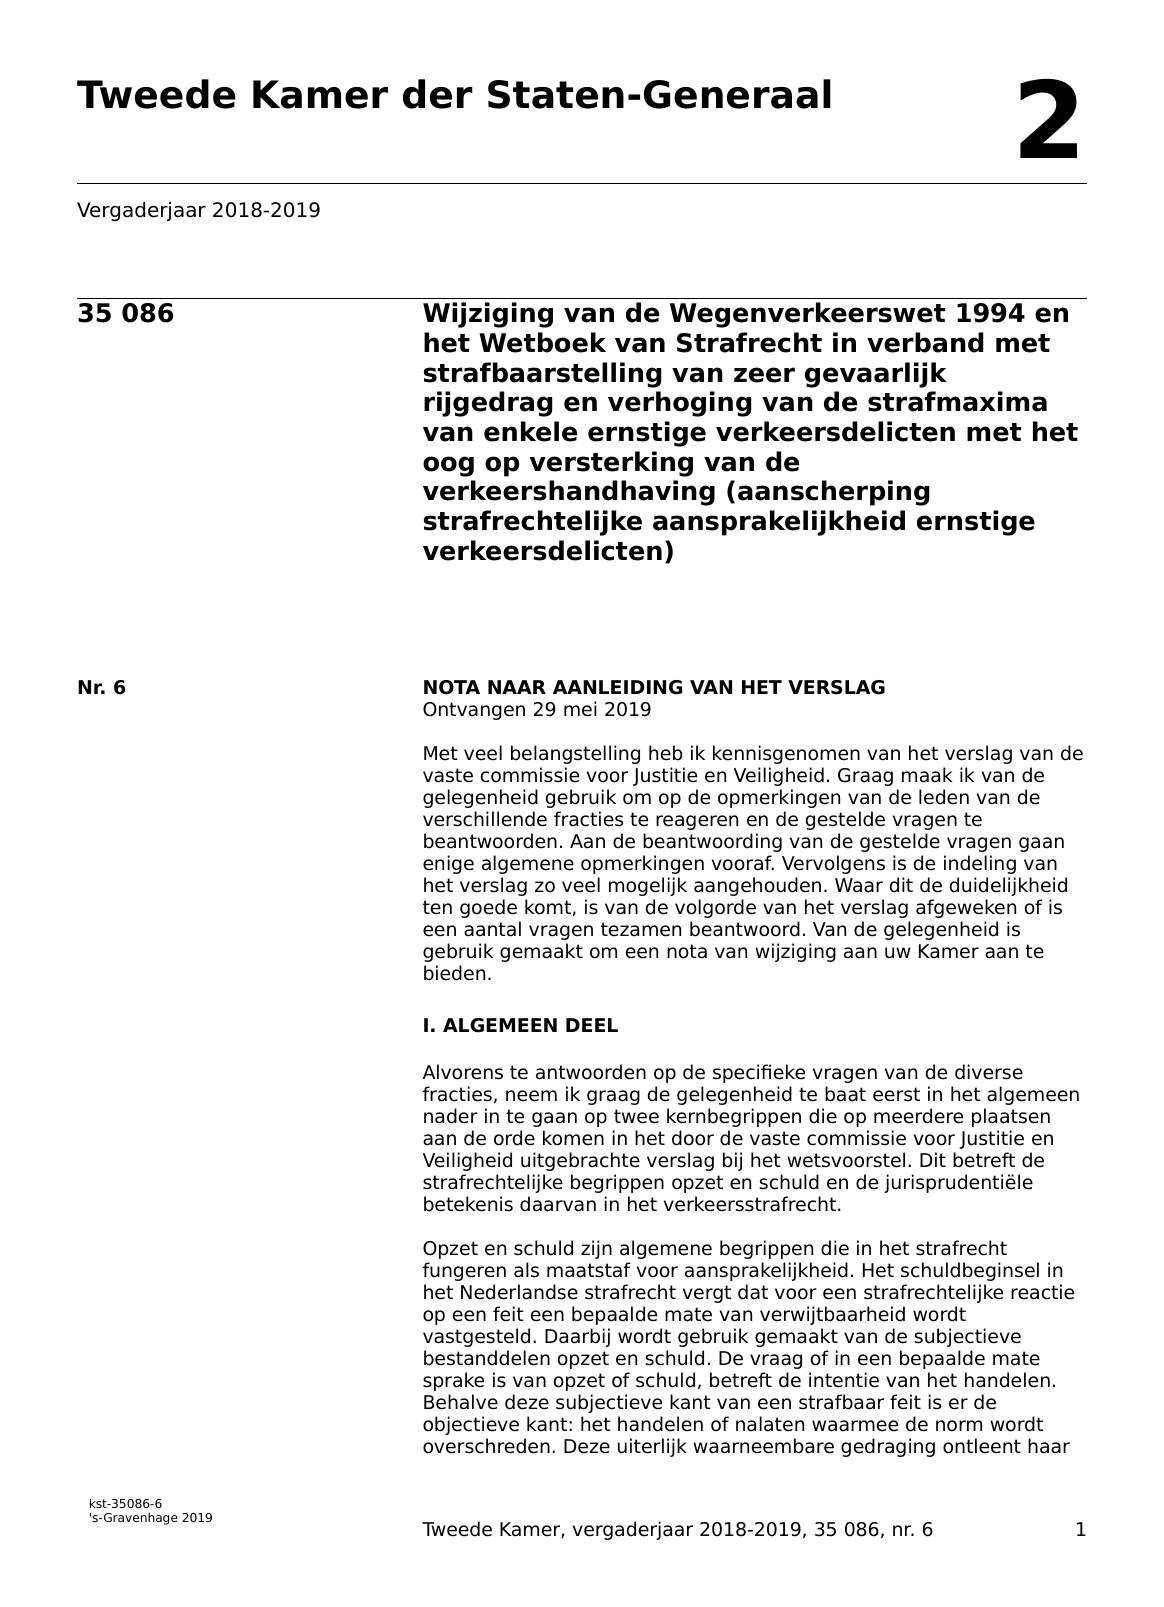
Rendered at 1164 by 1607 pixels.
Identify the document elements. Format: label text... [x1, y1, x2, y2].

table_header Tweede Kamer der Staten-Generaal [77, 59, 886, 183]
subtitle Nr. 6 NOTA NAAR AANLEIDING VAN HET VERSLAG [77, 677, 1087, 699]
text Opzet en schuld zijn algemene begrippen die in het strafrecht fungeren als maatstaf voor aansprakelijkheid. Het schuldbeginsel in het Nederlandse strafrecht vergt dat voor een strafrechtelijke reactie op een feit een bepaalde mate van verwijtbaarheid wordt vastgesteld. Daarbij wordt gebruik gemaakt van de subjectieve bestanddelen opzet en schuld. De vraag of in een bepaalde mate sprake is van opzet of schuld, betreft de intentie van het handelen. Behalve deze subjectieve kant van een strafbaar feit is er de objectieve kant: het handelen of nalaten waarmee de norm wordt overschreden. Deze uiterlijk waarneembare gedraging ontleent haar [422, 1238, 1087, 1458]
subtitle I. ALGEMEEN DEEL [422, 1015, 1087, 1037]
subtitle 35 086 Wijziging van de Wegenverkeerswet 1994 en het Wetboek van Strafrecht in verband met strafbaarstelling van zeer gevaarlijk rijgedrag en verhoging van de strafmaxima van enkele ernstige verkeersdelicten met het oog op versterking van de verkeershandhaving (aanscherping strafrechtelijke aansprakelijkheid ernstige verkeersdelicten) [77, 299, 1087, 566]
text Met veel belangstelling heb ik kennisgenomen van het verslag van de vaste commissie voor Justitie en Veiligheid. Graag maak ik van de gelegenheid gebruik om op de opmerkingen van de leden van de verschillende fracties te reageren en de gestelde vragen te beantwoorden. Aan de beantwoording van de gestelde vragen gaan enige algemene opmerkingen vooraf. Vervolgens is de indeling van het verslag zo veel mogelijk aangehouden. Waar dit de duidelijkheid ten goede komt, is van de volgorde van het verslag afgeweken of is een aantal vragen tezamen beantwoord. Van de gelegenheid is gebruik gemaakt om een nota van wijziging aan uw Kamer aan te bieden. [422, 743, 1087, 985]
text Ontvangen 29 mei 2019 [422, 699, 1087, 721]
text kst-35086-6 [88, 1497, 323, 1511]
table_header 2 [886, 59, 1087, 183]
text 's-Gravenhage 2019 [88, 1511, 323, 1525]
text Alvorens te antwoorden op de specifieke vragen van de diverse fracties, neem ik graag de gelegenheid te baat eerst in het algemeen nader in te gaan op twee kernbegrippen die op meerdere plaatsen aan de orde komen in het door de vaste commissie voor Justitie en Veiligheid uitgebrachte verslag bij het wetsvoorstel. Dit betreft de strafrechtelijke begrippen opzet en schuld en de jurisprudentiële betekenis daarvan in het verkeersstrafrecht. [422, 1062, 1087, 1216]
table_cell Vergaderjaar 2018-2019 [77, 184, 1087, 298]
